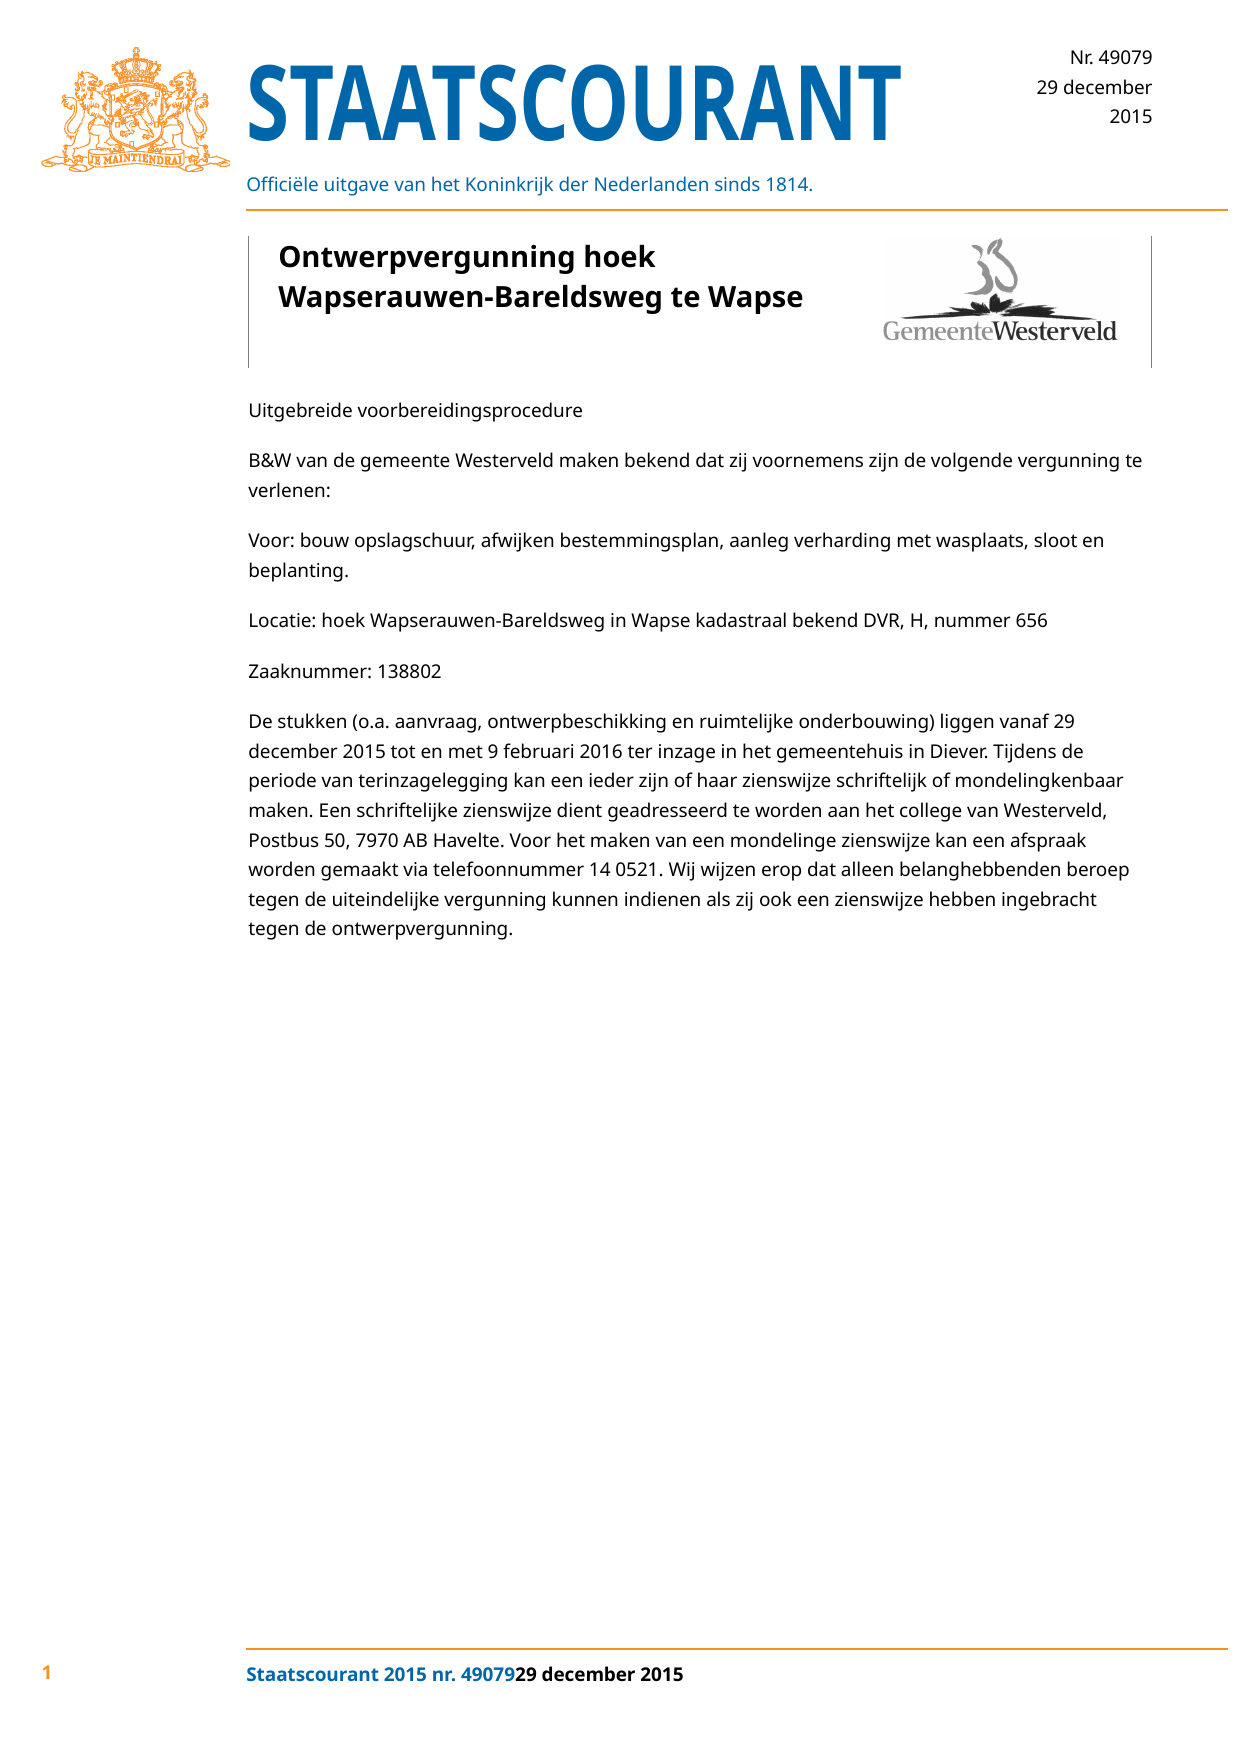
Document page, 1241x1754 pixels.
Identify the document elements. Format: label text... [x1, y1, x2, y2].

table_header [850, 236, 1151, 368]
picture [41, 47, 231, 172]
picture [882, 236, 1119, 342]
text Locatie: hoek Wapserauwen-Bareldsweg in Wapse kadastraal bekend DVR, H, nummer 656 [248, 608, 1152, 633]
text Zaaknummer: 138802 [248, 658, 1152, 684]
text Voor: bouw opslagschuur, afwijken bestemmingsplan, aanleg verharding met wasplaats, sloot en beplanting. [248, 528, 1152, 583]
text Uitgebreide voorbereidingsprocedure [248, 397, 1152, 423]
table_header Ontwerpvergunning hoek Wapserauwen-Bareldsweg te Wapse [249, 236, 850, 368]
text De stukken (o.a. aanvraag, ontwerpbeschikking en ruimtelijke onderbouwing) liggen vanaf 29 december 2015 tot en met 9 februari 2016 ter inzage in het gemeentehuis in Diever. Tijdens de periode van terinzagelegging kan een ieder zijn of haar zienswijze schriftelijk of mondelingkenbaar maken. Een schriftelijke zienswijze dient geadresseerd te worden aan het college van Westerveld, Postbus 50, 7970 AB Havelte. Voor het maken van een mondelinge zienswijze kan een afspraak worden gemaakt via telefoonnummer 14 0521. Wij wijzen erop dat alleen belanghebbenden beroep tegen de uiteindelijke vergunning kunnen indienen als zij ook een zienswijze hebben ingebracht tegen de ontwerpvergunning. [248, 708, 1152, 941]
text B&W van de gemeente Westerveld maken bekend dat zij voornemens zijn de volgende vergunning te verlenen: [248, 448, 1152, 503]
